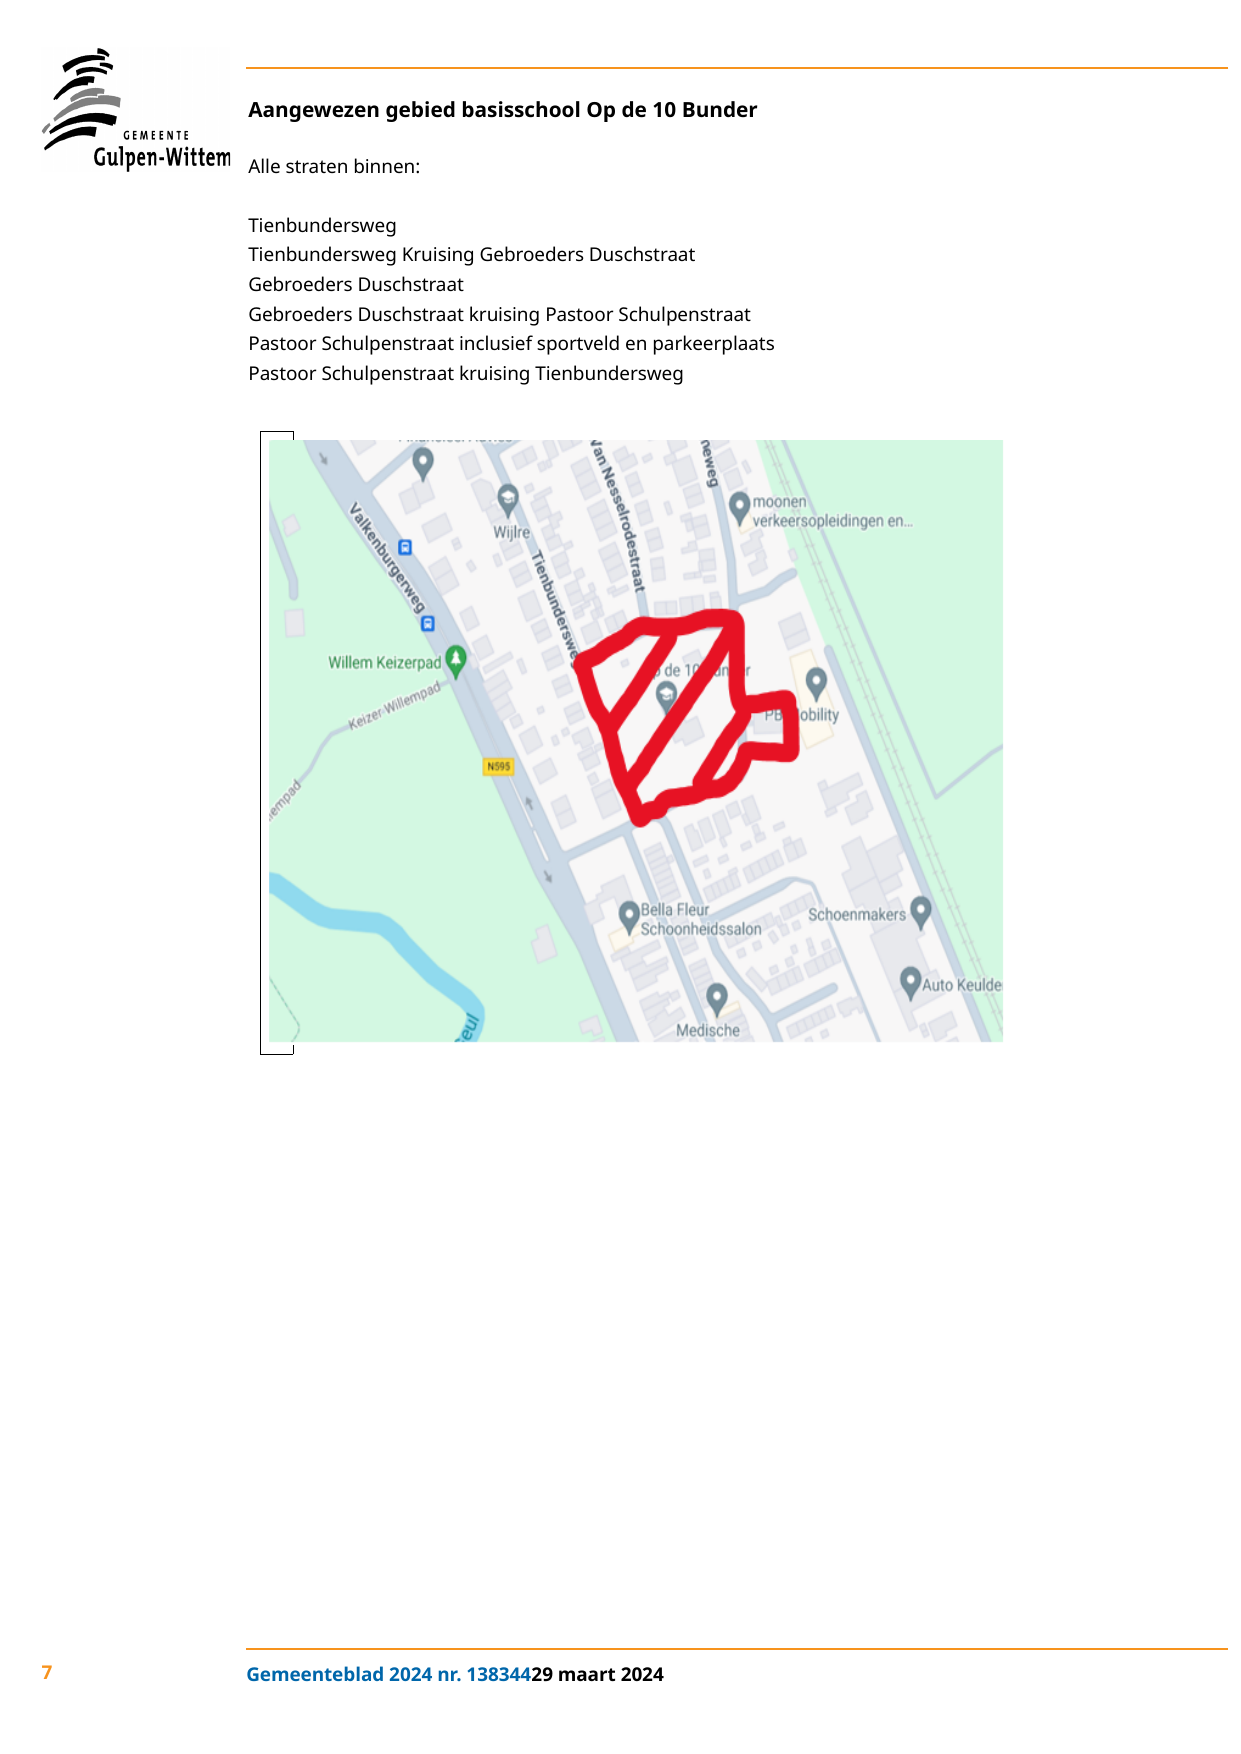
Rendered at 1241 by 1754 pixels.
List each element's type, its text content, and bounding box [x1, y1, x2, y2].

text Alle straten binnen: [248, 153, 1152, 179]
text Pastoor Schulpenstraat kruising Tienbundersweg [248, 360, 1152, 386]
text Gebroeders Duschstraat kruising Pastoor Schulpenstraat [248, 301, 1152, 327]
text Gebroeders Duschstraat [248, 271, 1152, 297]
picture [41, 47, 231, 172]
text Aangewezen gebied basisschool Op de 10 Bunder [248, 95, 1152, 123]
picture [268, 440, 1008, 1045]
text Pastoor Schulpenstraat inclusief sportveld en parkeerplaats [248, 330, 1152, 356]
text Tienbundersweg [248, 212, 1152, 238]
text Tienbundersweg Kruising Gebroeders Duschstraat [248, 242, 1152, 267]
